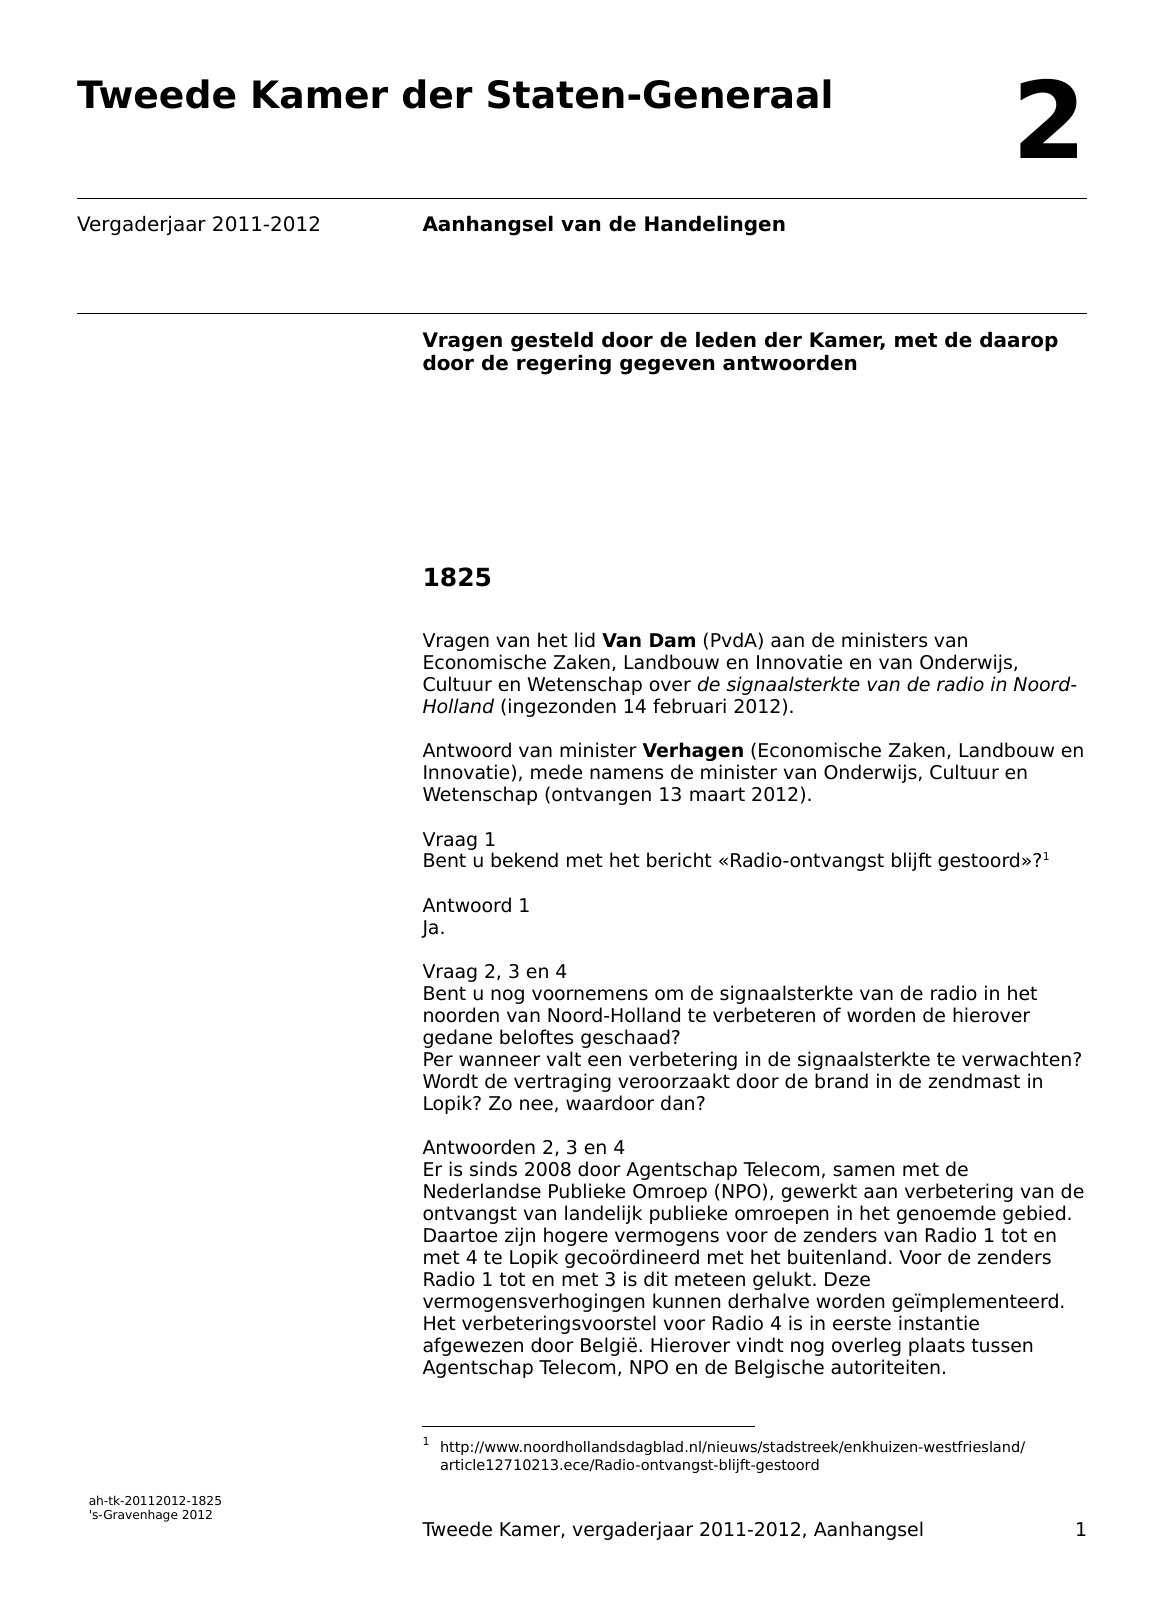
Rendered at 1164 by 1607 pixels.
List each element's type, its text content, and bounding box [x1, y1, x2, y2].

text Bent u bekend met het bericht «Radio-ontvangst blijft gestoord»? [422, 850, 1087, 872]
text 's-Gravenhage 2012 [88, 1508, 323, 1522]
text Antwoord 1 [422, 894, 1087, 917]
text Vraag 1 [422, 828, 1087, 850]
text Bent u nog voornemens om de signaalsterkte van de radio in het noorden van Noord-Holland te verbeteren of worden de hierover gedane beloftes geschaad? [422, 983, 1087, 1049]
text Per wanneer valt een verbetering in de signaalsterkte te verwachten? [422, 1049, 1087, 1071]
text 1825 [422, 563, 1087, 592]
text Er is sinds 2008 door Agentschap Telecom, samen met de Nederlandse Publieke Omroep (NPO), gewerkt aan verbetering van de ontvangst van landelijk publieke omroepen in het genoemde gebied. Daartoe zijn hogere vermogens voor de zenders van Radio 1 tot en met 4 te Lopik gecoördineerd met het buitenland. Voor de zenders Radio 1 tot en met 3 is dit meteen gelukt. Deze vermogensverhogingen kunnen derhalve worden geïmplementeerd. Het verbeteringsvoorstel voor Radio 4 is in eerste instantie afgewezen door België. Hierover vindt nog overleg plaats tussen Agentschap Telecom, NPO en de Belgische autoriteiten. [422, 1159, 1087, 1378]
table_cell [77, 314, 422, 375]
text Vraag 2, 3 en 4 [422, 961, 1087, 983]
text ah-tk-20112012-1825 [88, 1494, 323, 1508]
table_header Tweede Kamer der Staten-Generaal [77, 59, 886, 198]
table_cell Vragen gesteld door de leden der Kamer, met de daarop door de regering gegeven antwoorden [422, 314, 1087, 375]
table_cell Vergaderjaar 2011-2012 [77, 199, 422, 313]
text Vragen van het lid Van Dam (PvdA) aan de ministers van Economische Zaken, Landbouw en Innovatie en van Onderwijs, Cultuur en Wetenschap over de signaalsterkte van de radio in Noord-Holland (ingezonden 14 februari 2012). [422, 630, 1087, 718]
text Wordt de vertraging veroorzaakt door de brand in de zendmast in Lopik? Zo nee, waardoor dan? [422, 1071, 1087, 1114]
table_cell Aanhangsel van de Handelingen [422, 199, 1087, 313]
text Ja. [422, 917, 1087, 938]
table_header 2 [886, 59, 1087, 198]
text http://www.noordhollandsdagblad.nl/nieuws/stadstreek/enkhuizen-westfriesland/article12710213.ece/Radio-ontvangst-blijft-gestoord [422, 1435, 1087, 1474]
text Antwoord van minister Verhagen (Economische Zaken, Landbouw en Innovatie), mede namens de minister van Onderwijs, Cultuur en Wetenschap (ontvangen 13 maart 2012). [422, 740, 1087, 806]
text Antwoorden 2, 3 en 4 [422, 1137, 1087, 1159]
